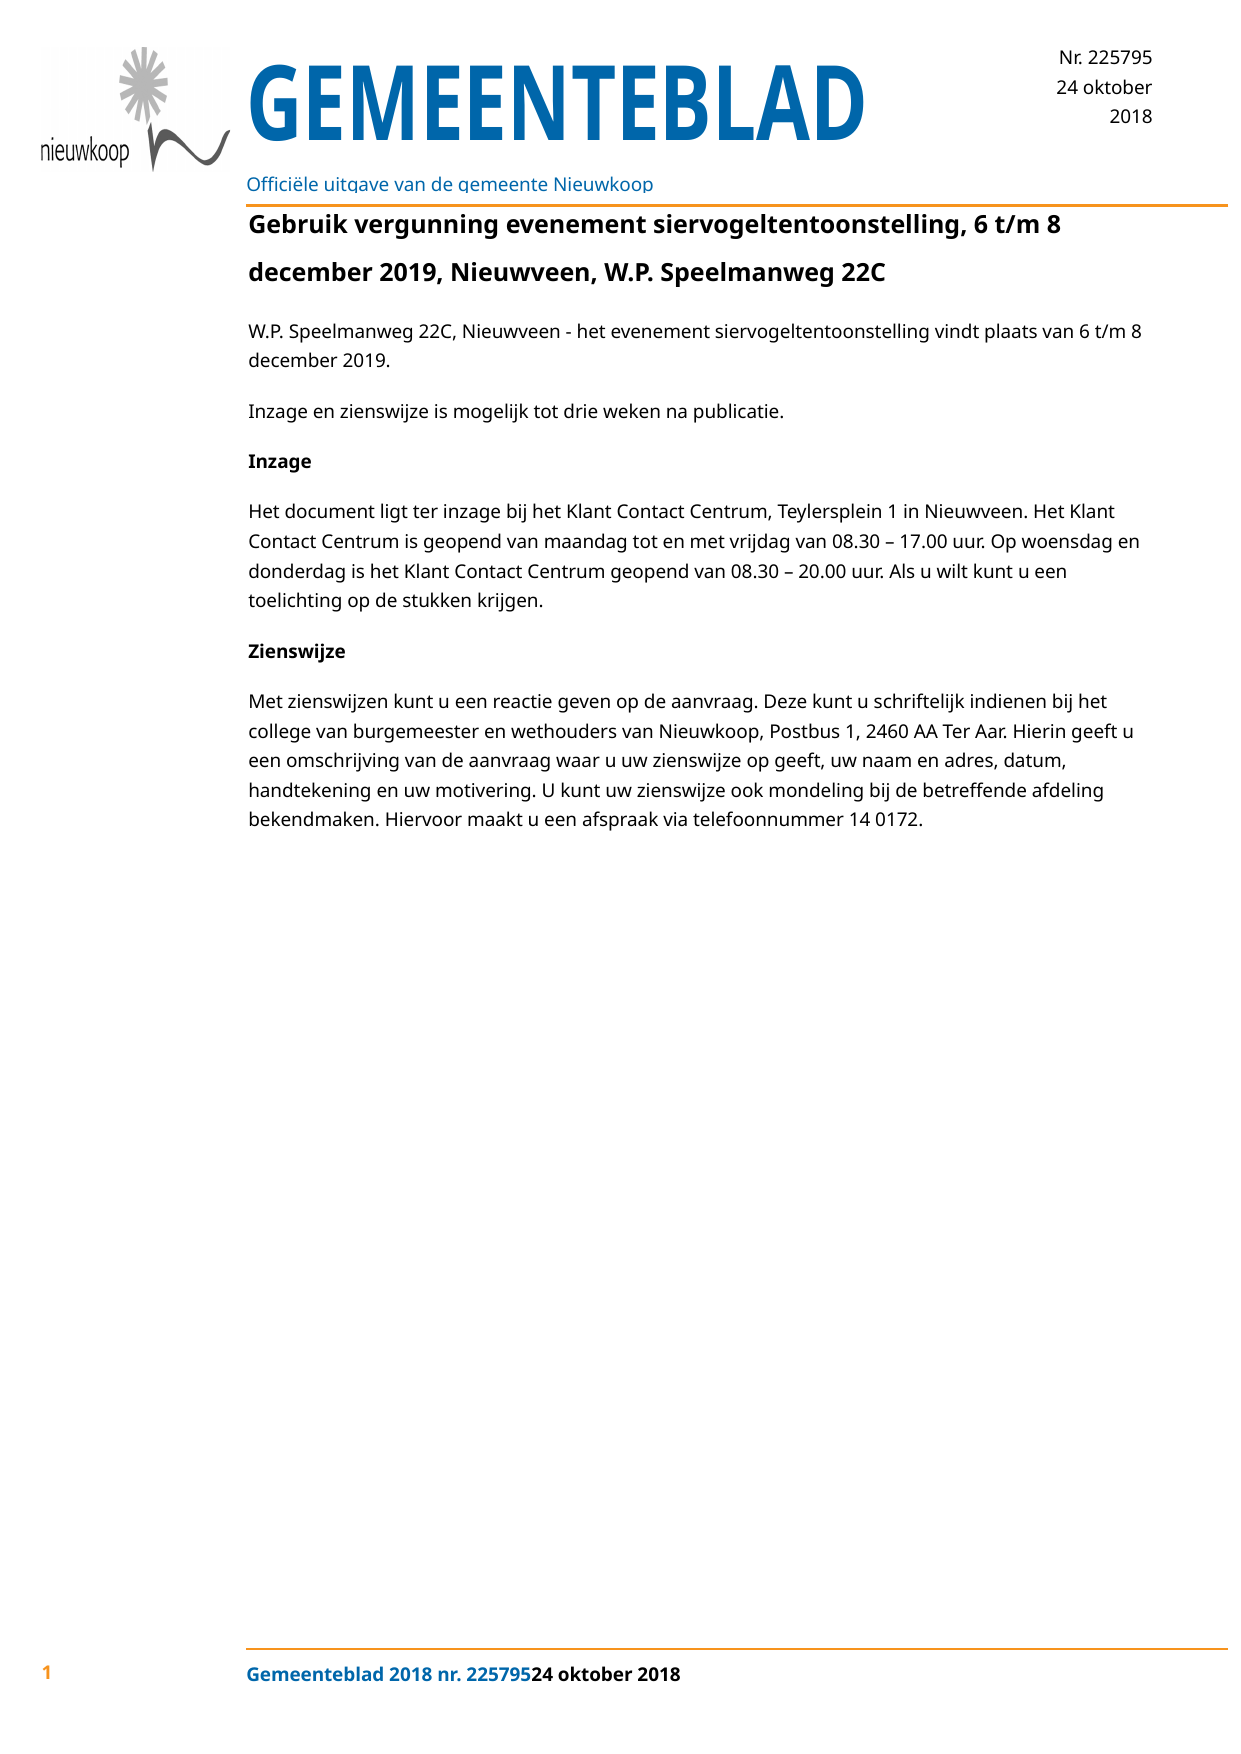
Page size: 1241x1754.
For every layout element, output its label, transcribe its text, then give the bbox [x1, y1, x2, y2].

text Zienswijze [248, 638, 1152, 664]
text Met zienswijzen kunt u een reactie geven op de aanvraag. Deze kunt u schriftelijk indienen bij het college van burgemeester en wethouders van Nieuwkoop, Postbus 1, 2460 AA Ter Aar. Hierin geeft u een omschrijving van de aanvraag waar u uw zienswijze op geeft, uw naam en adres, datum, handtekening en uw motivering. U kunt uw zienswijze ook mondeling bij de betreffende afdeling bekendmaken. Hiervoor maakt u een afspraak via telefoonnummer 14 0172. [248, 688, 1152, 832]
text Inzage [248, 448, 1152, 474]
text Gebruik vergunning evenement siervogeltentoonstelling, 6 t/m 8 december 2019, Nieuwveen, W.P. Speelmanweg 22C [248, 207, 1152, 288]
text W.P. Speelmanweg 22C, Nieuwveen - het evenement siervogeltentoonstelling vindt plaats van 6 t/m 8 december 2019. [248, 318, 1152, 373]
picture [41, 47, 231, 172]
text Inzage en zienswijze is mogelijk tot drie weken na publicatie. [248, 398, 1152, 424]
text Het document ligt ter inzage bij het Klant Contact Centrum, Teylersplein 1 in Nieuwveen. Het Klant Contact Centrum is geopend van maandag tot en met vrijdag van 08.30 – 17.00 uur. Op woensdag en donderdag is het Klant Contact Centrum geopend van 08.30 – 20.00 uur. Als u wilt kunt u een toelichting op de stukken krijgen. [248, 499, 1152, 613]
